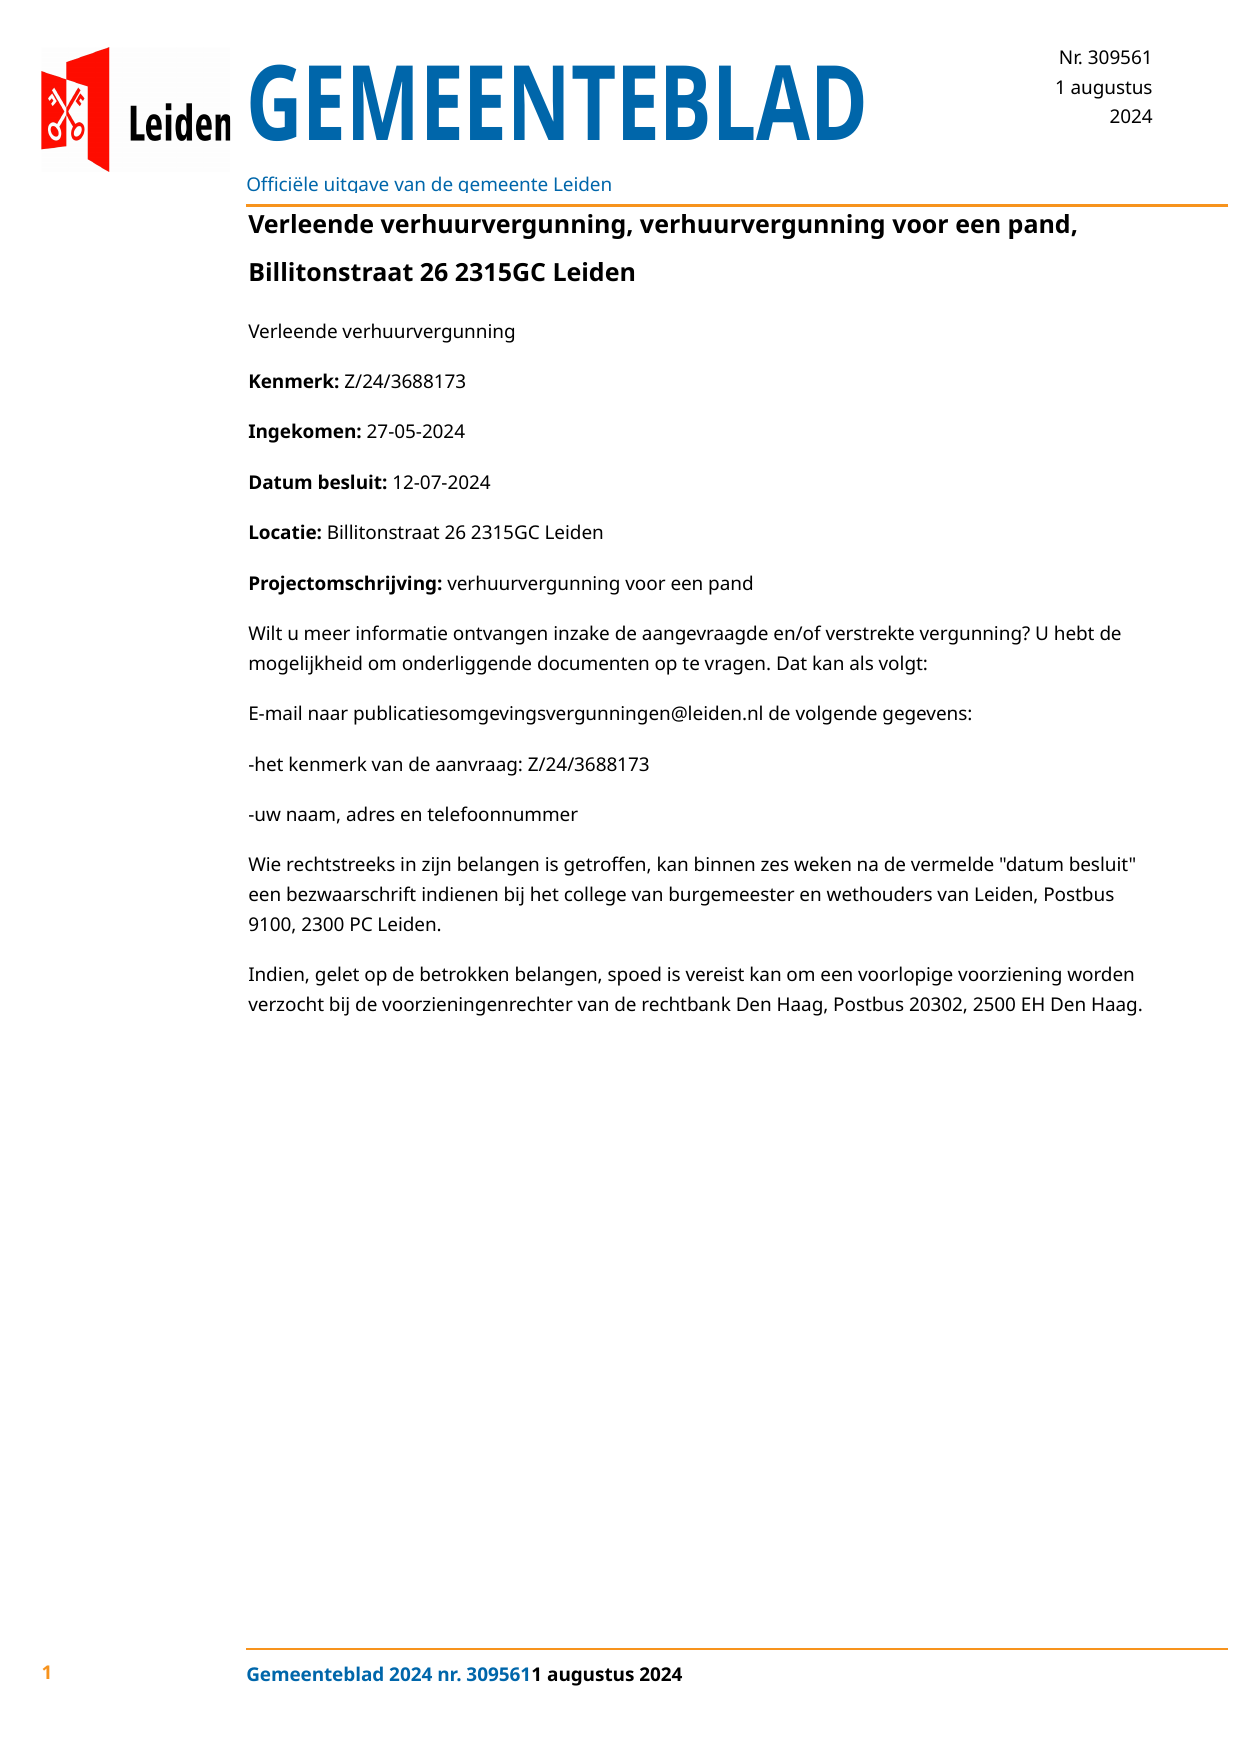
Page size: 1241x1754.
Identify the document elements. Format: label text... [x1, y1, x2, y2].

text Kenmerk: Z/24/3688173 [248, 368, 1152, 394]
text Locatie: Billitonstraat 26 2315GC Leiden [248, 519, 1152, 545]
text E-mail naar publicatiesomgevingsvergunningen@leiden.nl de volgende gegevens: [248, 700, 1152, 726]
text Ingekomen: 27-05-2024 [248, 419, 1152, 444]
text Projectomschrijving: verhuurvergunning voor een pand [248, 570, 1152, 596]
text Wie rechtstreeks in zijn belangen is getroffen, kan binnen zes weken na de vermelde "datum besluit" een bezwaarschrift indienen bij het college van burgemeester en wethouders van Leiden, Postbus 9100, 2300 PC Leiden. [248, 852, 1152, 937]
text Indien, gelet op de betrokken belangen, spoed is vereist kan om een voorlopige voorziening worden verzocht bij de voorzieningenrechter van de rechtbank Den Haag, Postbus 20302, 2500 EH Den Haag. [248, 961, 1152, 1017]
text Datum besluit: 12-07-2024 [248, 469, 1152, 495]
picture [41, 47, 231, 172]
text Verleende verhuurvergunning [248, 318, 1152, 344]
text Wilt u meer informatie ontvangen inzake de aangevraagde en/of verstrekte vergunning? U hebt de mogelijkheid om onderliggende documenten op te vragen. Dat kan als volgt: [248, 620, 1152, 676]
text Verleende verhuurvergunning, verhuurvergunning voor een pand, Billitonstraat 26 2315GC Leiden [248, 207, 1152, 288]
text -het kenmerk van de aanvraag: Z/24/3688173 [248, 751, 1152, 777]
text -uw naam, adres en telefoonnummer [248, 801, 1152, 827]
